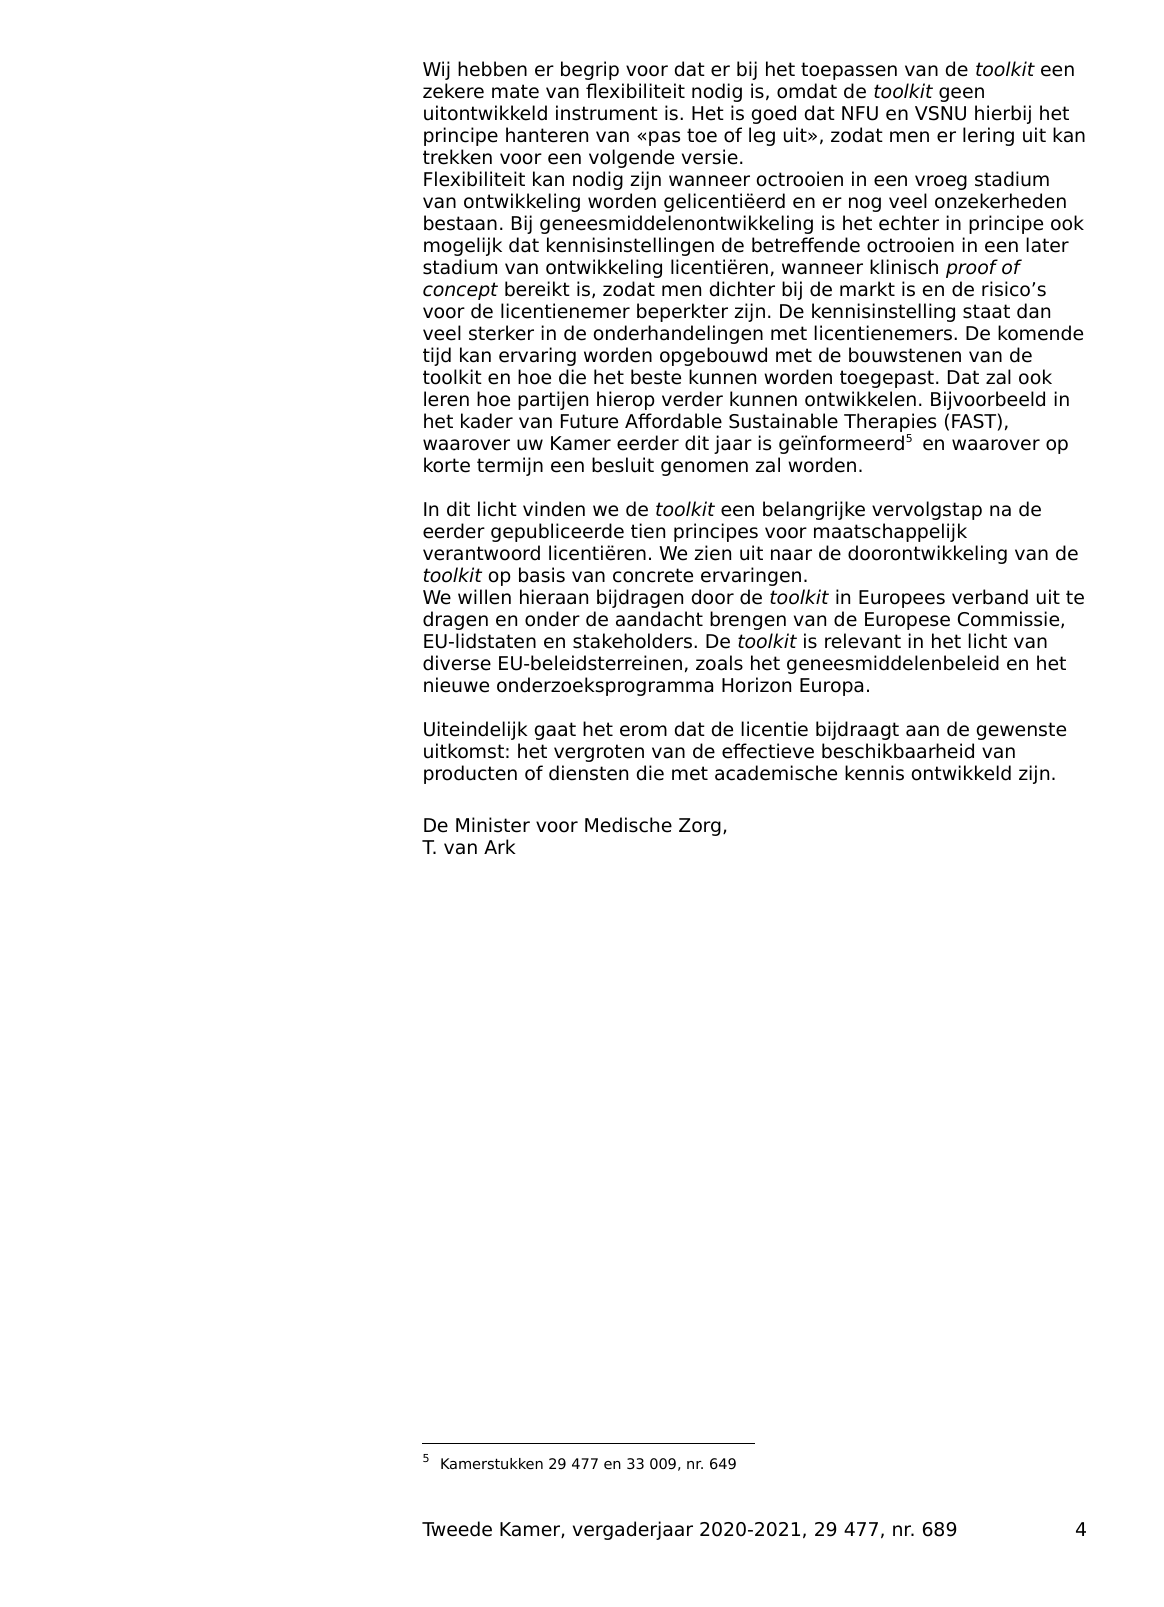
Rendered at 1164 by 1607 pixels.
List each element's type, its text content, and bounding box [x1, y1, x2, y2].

text We willen hieraan bijdragen door de toolkit in Europees verband uit te dragen en onder de aandacht brengen van de Europese Commissie, EU-lidstaten en stakeholders. De toolkit is relevant in het licht van diverse EU-beleidsterreinen, zoals het geneesmiddelenbeleid en het nieuwe onderzoeksprogramma Horizon Europa. [422, 587, 1087, 697]
text Wij hebben er begrip voor dat er bij het toepassen van de toolkit een zekere mate van flexibiliteit nodig is, omdat de toolkit geen uitontwikkeld instrument is. Het is goed dat NFU en VSNU hierbij het principe hanteren van «pas toe of leg uit», zodat men er lering uit kan trekken voor een volgende versie. [422, 59, 1087, 169]
text In dit licht vinden we de toolkit een belangrijke vervolgstap na de eerder gepubliceerde tien principes voor maatschappelijk verantwoord licentiëren. We zien uit naar de doorontwikkeling van de toolkit op basis van concrete ervaringen. [422, 499, 1087, 587]
text Flexibiliteit kan nodig zijn wanneer octrooien in een vroeg stadium van ontwikkeling worden gelicentiëerd en er nog veel onzekerheden bestaan. Bij geneesmiddelenontwikkeling is het echter in principe ook mogelijk dat kennisinstellingen de betreffende octrooien in een later stadium van ontwikkeling licentiëren, wanneer klinisch proof of concept bereikt is, zodat men dichter bij de markt is en de risico’s voor de licentienemer beperkter zijn. De kennisinstelling staat dan veel sterker in de onderhandelingen met licentienemers. De komende tijd kan ervaring worden opgebouwd met de bouwstenen van de toolkit en hoe die het beste kunnen worden toegepast. Dat zal ook leren hoe partijen hierop verder kunnen ontwikkelen. Bijvoorbeeld in het kader van Future Affordable Sustainable Therapies (FAST), waarover uw Kamer eerder dit jaar is geïnformeerd en waarover op korte termijn een besluit genomen zal worden. [422, 169, 1087, 477]
text Kamerstukken 29 477 en 33 009, nr. 649 [422, 1452, 1087, 1474]
text De Minister voor Medische Zorg, T. van Ark [422, 815, 1087, 859]
text Uiteindelijk gaat het erom dat de licentie bijdraagt aan de gewenste uitkomst: het vergroten van de effectieve beschikbaarheid van producten of diensten die met academische kennis ontwikkeld zijn. [422, 719, 1087, 785]
